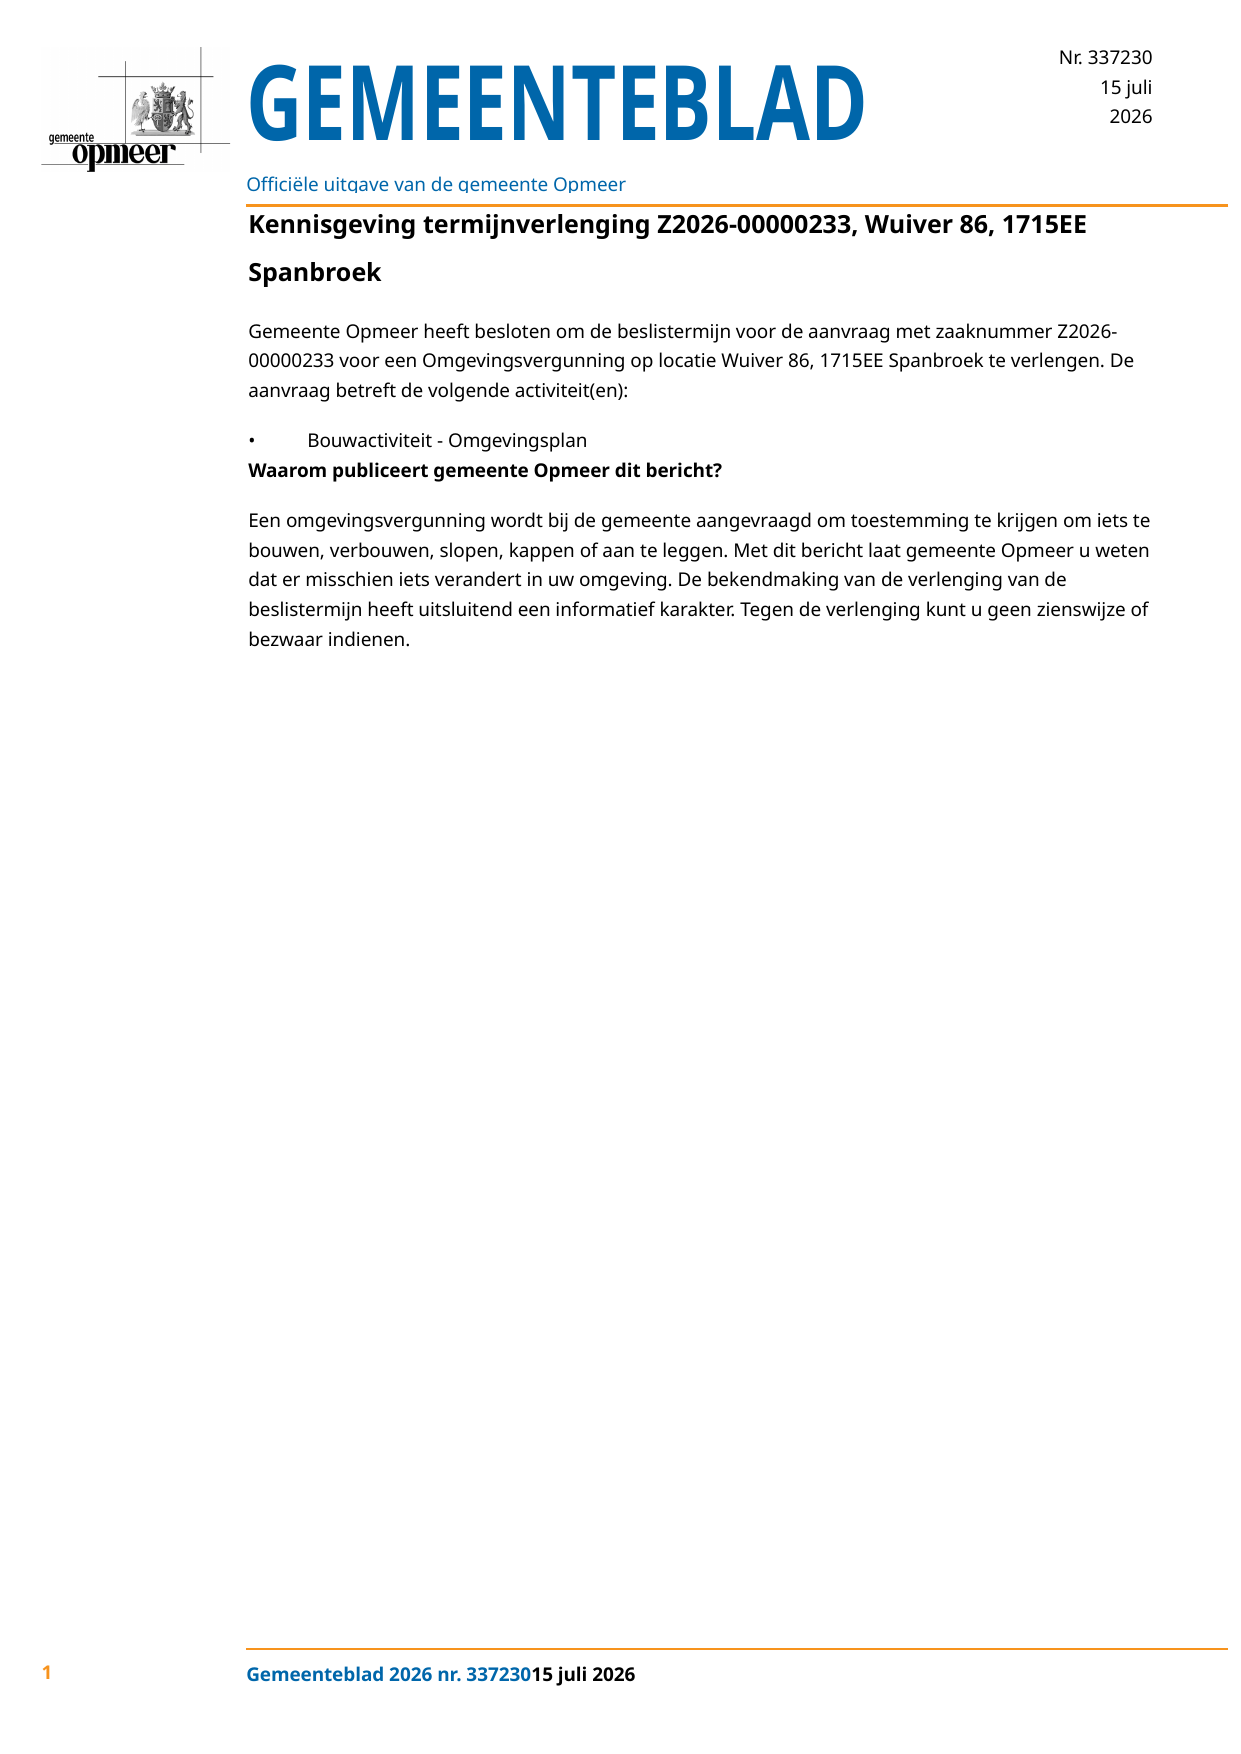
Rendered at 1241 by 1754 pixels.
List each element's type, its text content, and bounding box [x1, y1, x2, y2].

text Een omgevingsvergunning wordt bij de gemeente aangevraagd om toestemming te krijgen om iets te bouwen, verbouwen, slopen, kappen of aan te leggen. Met dit bericht laat gemeente Opmeer u weten dat er misschien iets verandert in uw omgeving. De bekendmaking van de verlenging van de beslistermijn heeft uitsluitend een informatief karakter. Tegen de verlenging kunt u geen zienswijze of bezwaar indienen. [248, 507, 1152, 652]
picture [41, 47, 231, 172]
text Gemeente Opmeer heeft besloten om de beslistermijn voor de aanvraag met zaaknummer Z2026-00000233 voor een Omgevingsvergunning op locatie Wuiver 86, 1715EE Spanbroek te verlengen. De aanvraag betreft de volgende activiteit(en): [248, 318, 1152, 403]
text Kennisgeving termijnverlenging Z2026-00000233, Wuiver 86, 1715EE Spanbroek [248, 207, 1152, 288]
list Bouwactiviteit - Omgevingsplan [248, 427, 1152, 453]
text Waarom publiceert gemeente Opmeer dit bericht? [248, 457, 1152, 483]
